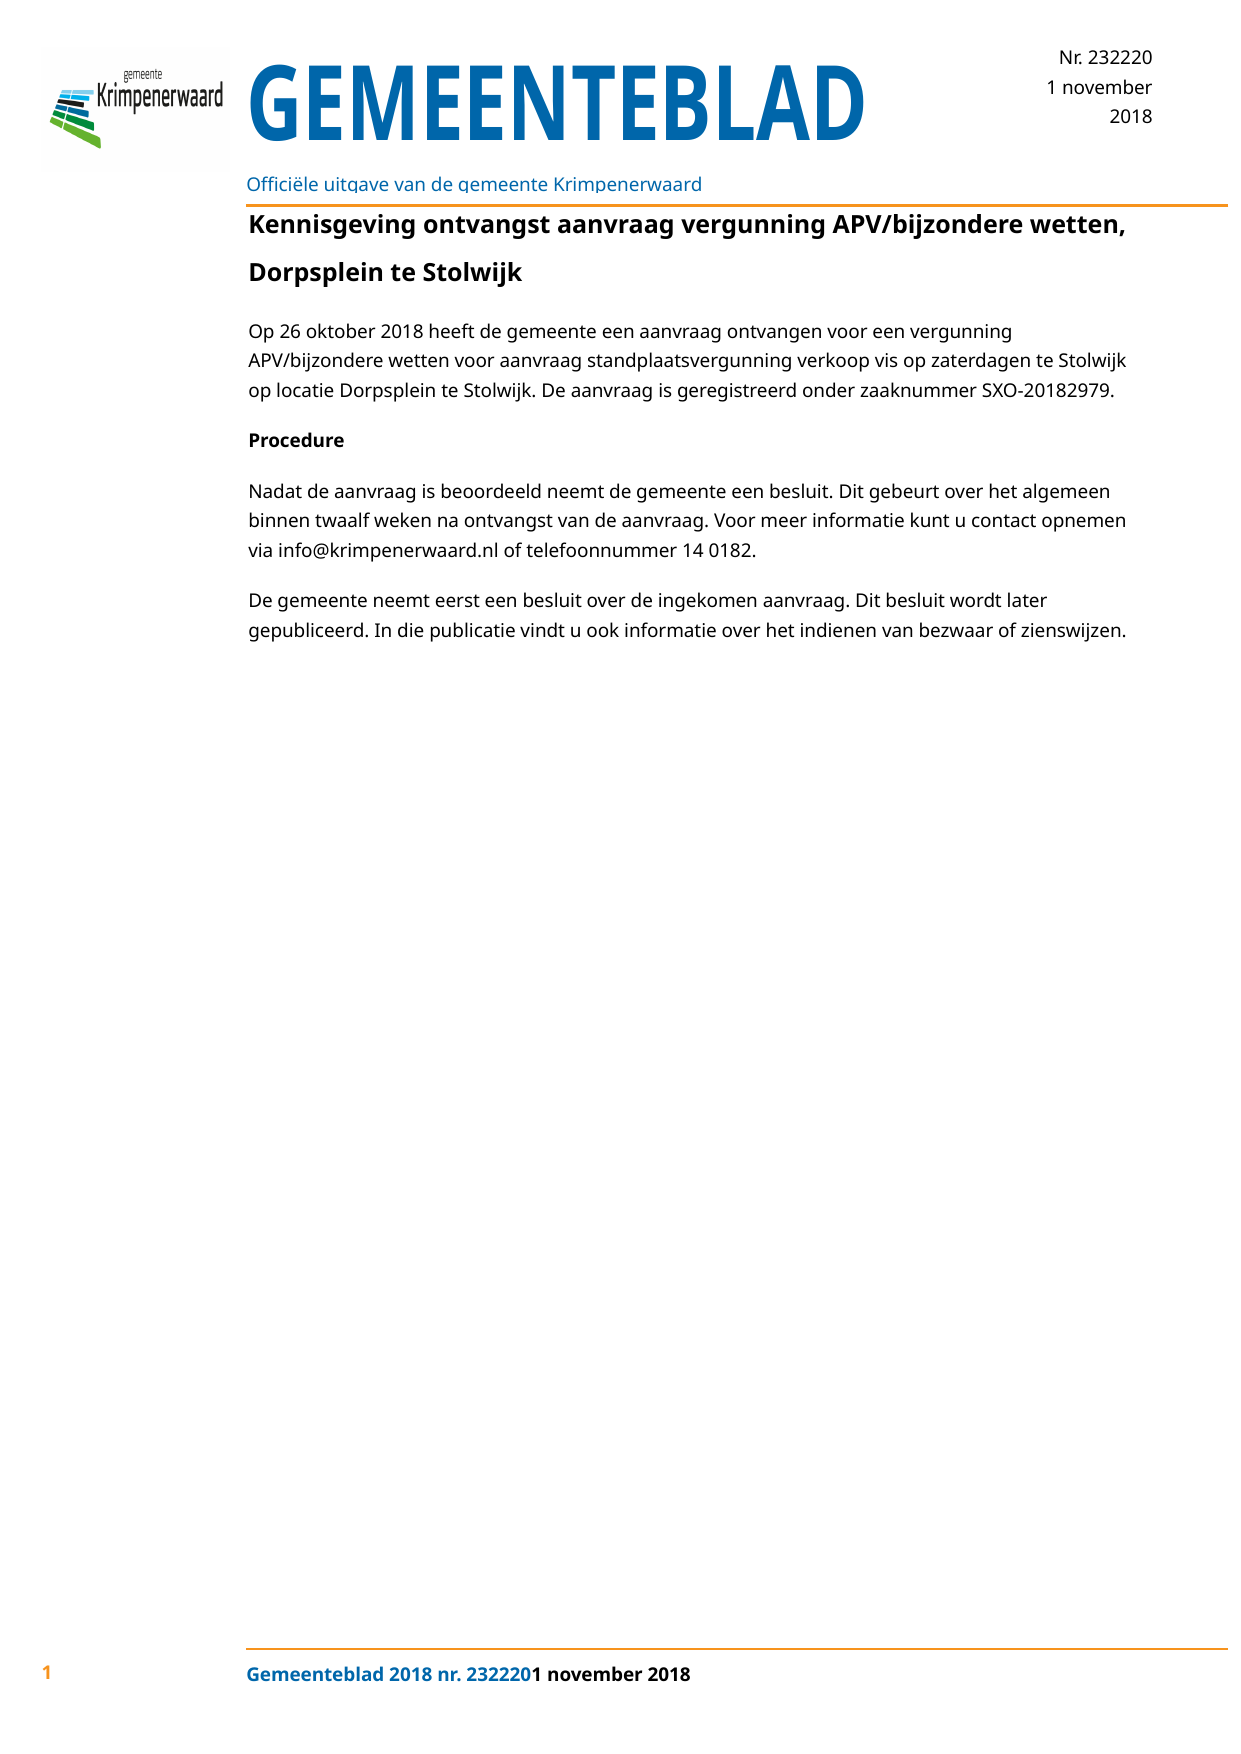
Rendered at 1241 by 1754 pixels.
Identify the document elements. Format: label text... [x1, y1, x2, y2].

text Op 26 oktober 2018 heeft de gemeente een aanvraag ontvangen voor een vergunning APV/bijzondere wetten voor aanvraag standplaatsvergunning verkoop vis op zaterdagen te Stolwijk op locatie Dorpsplein te Stolwijk. De aanvraag is geregistreerd onder zaaknummer SXO-20182979. [248, 318, 1152, 403]
text De gemeente neemt eerst een besluit over de ingekomen aanvraag. Dit besluit wordt later gepubliceerd. In die publicatie vindt u ook informatie over het indienen van bezwaar of zienswijzen. [248, 587, 1152, 643]
text Nadat de aanvraag is beoordeeld neemt de gemeente een besluit. Dit gebeurt over het algemeen binnen twaalf weken na ontvangst van de aanvraag. Voor meer informatie kunt u contact opnemen via info@krimpenerwaard.nl of telefoonnummer 14 0182. [248, 478, 1152, 563]
picture [41, 47, 231, 172]
text Procedure [248, 427, 1152, 453]
text Kennisgeving ontvangst aanvraag vergunning APV/bijzondere wetten, Dorpsplein te Stolwijk [248, 207, 1152, 288]
